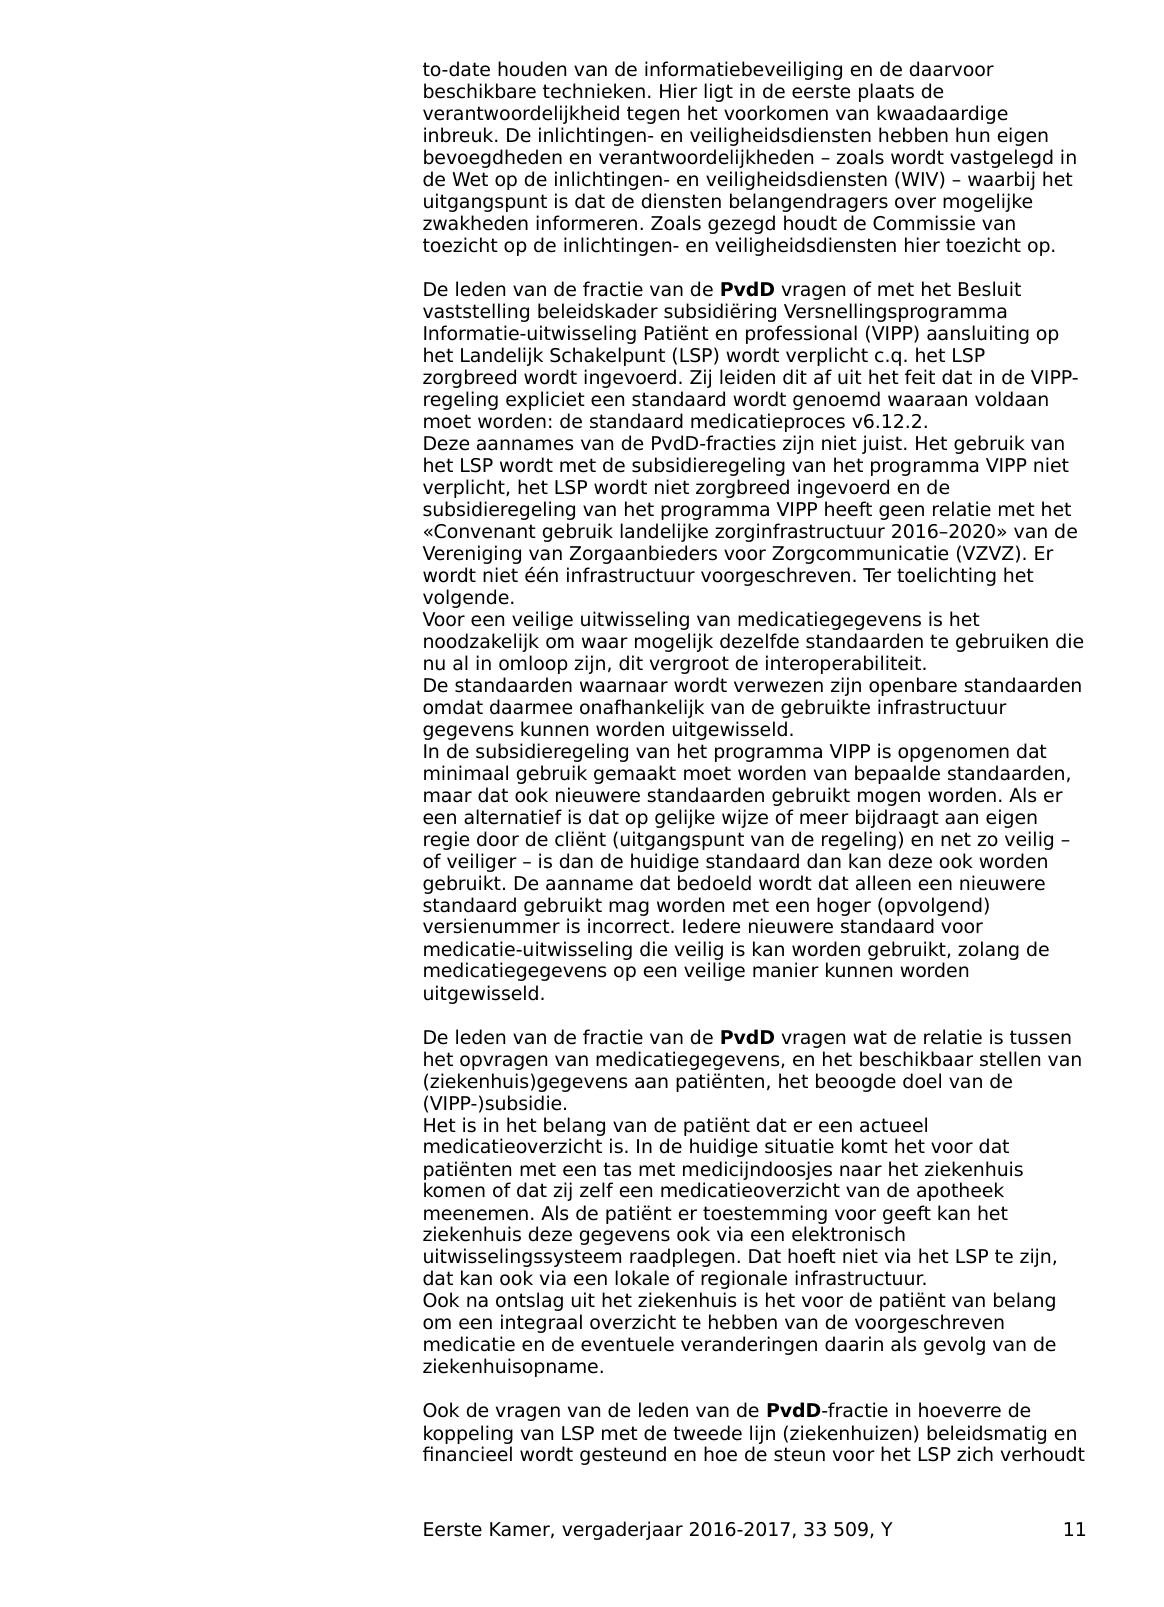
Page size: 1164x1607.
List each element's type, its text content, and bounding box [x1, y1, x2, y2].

text Het is in het belang van de patiënt dat er een actueel medicatieoverzicht is. In de huidige situatie komt het voor dat patiënten met een tas met medicijndoosjes naar het ziekenhuis komen of dat zij zelf een medicatieoverzicht van de apotheek meenemen. Als de patiënt er toestemming voor geeft kan het ziekenhuis deze gegevens ook via een elektronisch uitwisselingssysteem raadplegen. Dat hoeft niet via het LSP te zijn, dat kan ook via een lokale of regionale infrastructuur. [422, 1114, 1087, 1290]
text De leden van de fractie van de PvdD vragen of met het Besluit vaststelling beleidskader subsidiëring Versnellingsprogramma Informatie-uitwisseling Patiënt en professional (VIPP) aansluiting op het Landelijk Schakelpunt (LSP) wordt verplicht c.q. het LSP zorgbreed wordt ingevoerd. Zij leiden dit af uit het feit dat in de VIPP-regeling expliciet een standaard wordt genoemd waaraan voldaan moet worden: de standaard medicatieproces v6.12.2. [422, 279, 1087, 433]
text Voor een veilige uitwisseling van medicatiegegevens is het noodzakelijk om waar mogelijk dezelfde standaarden te gebruiken die nu al in omloop zijn, dit vergroot de interoperabiliteit. [422, 609, 1087, 675]
text De standaarden waarnaar wordt verwezen zijn openbare standaarden omdat daarmee onafhankelijk van de gebruikte infrastructuur gegevens kunnen worden uitgewisseld. [422, 675, 1087, 741]
text In de subsidieregeling van het programma VIPP is opgenomen dat minimaal gebruik gemaakt moet worden van bepaalde standaarden, maar dat ook nieuwere standaarden gebruikt mogen worden. Als er een alternatief is dat op gelijke wijze of meer bijdraagt aan eigen regie door de cliënt (uitgangspunt van de regeling) en net zo veilig – of veiliger – is dan de huidige standaard dan kan deze ook worden gebruikt. De aanname dat bedoeld wordt dat alleen een nieuwere standaard gebruikt mag worden met een hoger (opvolgend) versienummer is incorrect. Iedere nieuwere standaard voor medicatie-uitwisseling die veilig is kan worden gebruikt, zolang de medicatiegegevens op een veilige manier kunnen worden uitgewisseld. [422, 741, 1087, 1004]
text Deze aannames van de PvdD-fracties zijn niet juist. Het gebruik van het LSP wordt met de subsidieregeling van het programma VIPP niet verplicht, het LSP wordt niet zorgbreed ingevoerd en de subsidieregeling van het programma VIPP heeft geen relatie met het «Convenant gebruik landelijke zorginfrastructuur 2016–2020» van de Vereniging van Zorgaanbieders voor Zorgcommunicatie (VZVZ). Er wordt niet één infrastructuur voorgeschreven. Ter toelichting het volgende. [422, 433, 1087, 609]
text De leden van de fractie van de PvdD vragen wat de relatie is tussen het opvragen van medicatiegegevens, en het beschikbaar stellen van (ziekenhuis)gegevens aan patiënten, het beoogde doel van de (VIPP-)subsidie. [422, 1027, 1087, 1114]
text to-date houden van de informatiebeveiliging en de daarvoor beschikbare technieken. Hier ligt in de eerste plaats de verantwoordelijkheid tegen het voorkomen van kwaadaardige inbreuk. De inlichtingen- en veiligheidsdiensten hebben hun eigen bevoegdheden en verantwoordelijkheden – zoals wordt vastgelegd in de Wet op de inlichtingen- en veiligheidsdiensten (WIV) – waarbij het uitgangspunt is dat de diensten belangendragers over mogelijke zwakheden informeren. Zoals gezegd houdt de Commissie van toezicht op de inlichtingen- en veiligheidsdiensten hier toezicht op. [422, 59, 1087, 257]
text Ook de vragen van de leden van de PvdD-fractie in hoeverre de koppeling van LSP met de tweede lijn (ziekenhuizen) beleidsmatig en financieel wordt gesteund en hoe de steun voor het LSP zich verhoudt [422, 1400, 1087, 1466]
text Ook na ontslag uit het ziekenhuis is het voor de patiënt van belang om een integraal overzicht te hebben van de voorgeschreven medicatie en de eventuele veranderingen daarin als gevolg van de ziekenhuisopname. [422, 1290, 1087, 1378]
